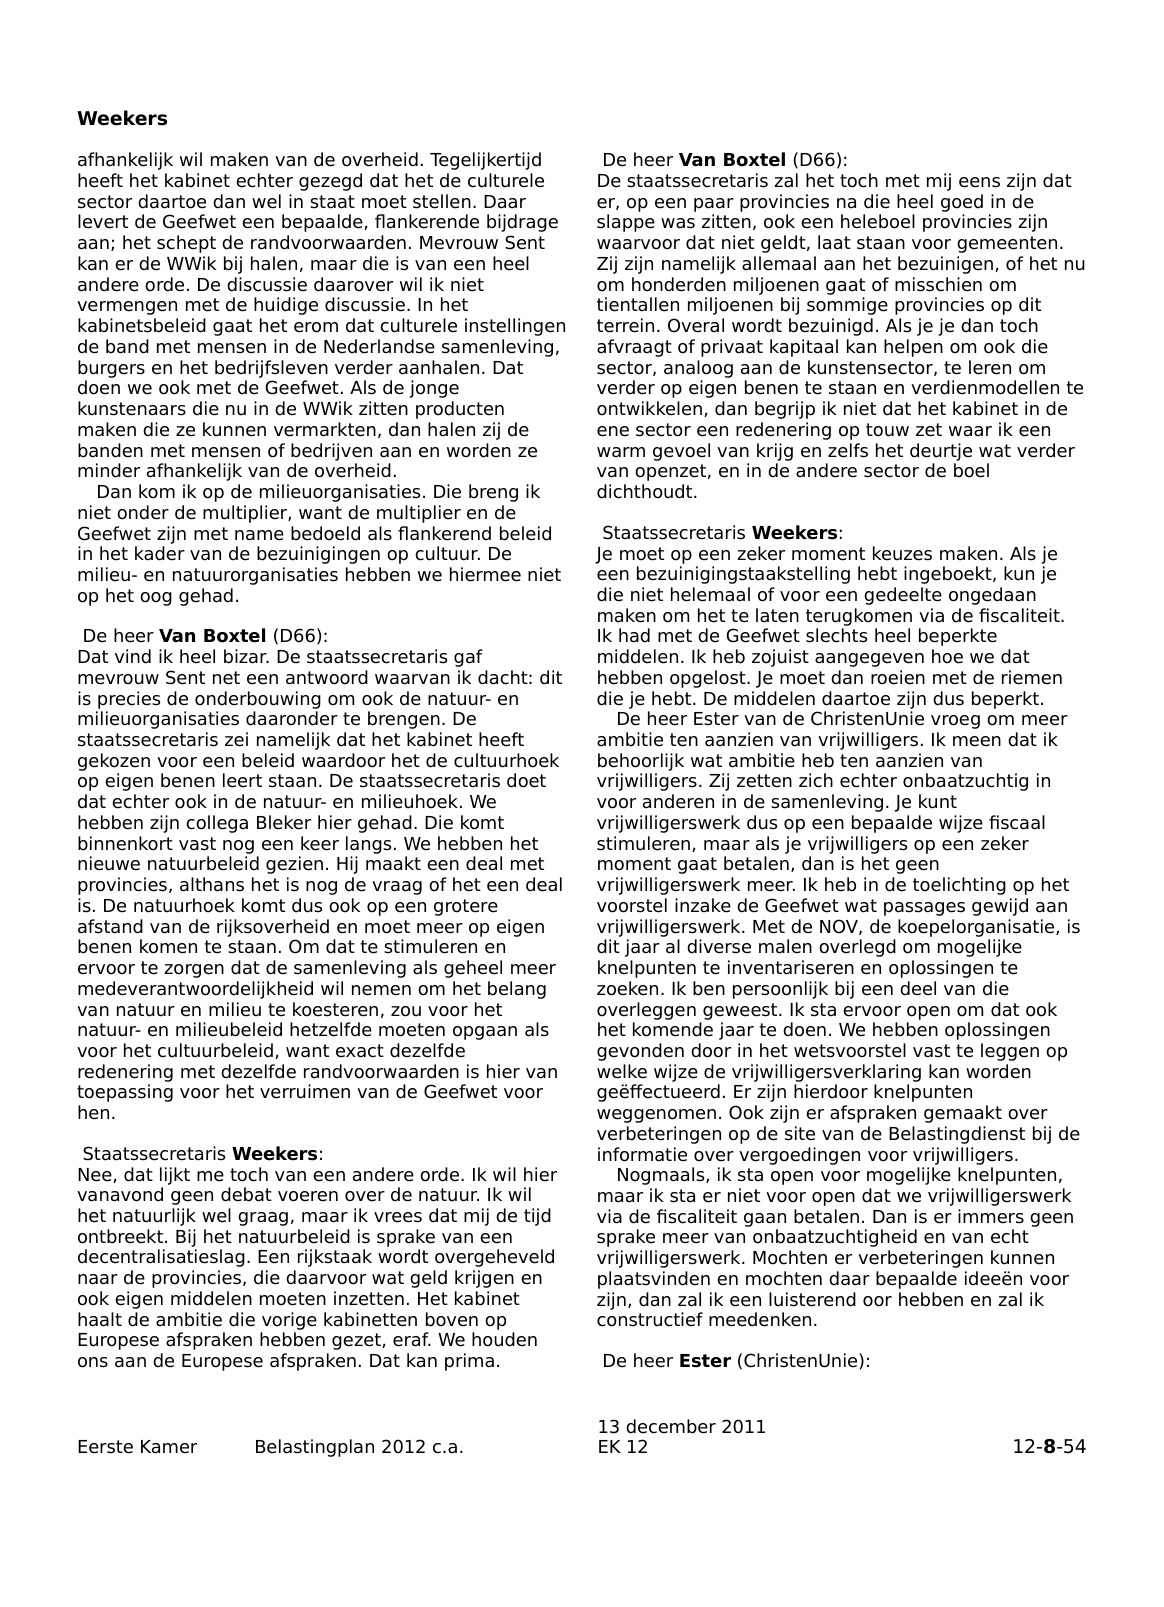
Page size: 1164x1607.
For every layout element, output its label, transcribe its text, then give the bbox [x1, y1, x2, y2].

text De heer Ester van de ChristenUnie vroeg om meer ambitie ten aanzien van vrijwilligers. Ik meen dat ik behoorlijk wat ambitie heb ten aanzien van vrijwilligers. Zij zetten zich echter onbaatzuchtig in voor anderen in de samenleving. Je kunt vrijwilligerswerk dus op een bepaalde wijze fiscaal stimuleren, maar als je vrijwilligers op een zeker moment gaat betalen, dan is het geen vrijwilligerswerk meer. Ik heb in de toelichting op het voorstel inzake de Geefwet wat passages gewijd aan vrijwilligerswerk. Met de NOV, de koepelorganisatie, is dit jaar al diverse malen overlegd om mogelijke knelpunten te inventariseren en oplossingen te zoeken. Ik ben persoonlijk bij een deel van die overleggen geweest. Ik sta ervoor open om dat ook het komende jaar te doen. We hebben oplossingen gevonden door in het wetsvoorstel vast te leggen op welke wijze de vrijwilligersverklaring kan worden geëffectueerd. Er zijn hierdoor knelpunten weggenomen. Ook zijn er afspraken gemaakt over verbeteringen op de site van de Belastingdienst bij de informatie over vergoedingen voor vrijwilligers. [596, 709, 1087, 1165]
text Je moet op een zeker moment keuzes maken. Als je een bezuinigingstaakstelling hebt ingeboekt, kun je die niet helemaal of voor een gedeelte ongedaan maken om het te laten terugkomen via de fiscaliteit. Ik had met de Geefwet slechts heel beperkte middelen. Ik heb zojuist aangegeven hoe we dat hebben opgelost. Je moet dan roeien met de riemen die je hebt. De middelen daartoe zijn dus beperkt. [596, 543, 1087, 709]
text De staatssecretaris zal het toch met mij eens zijn dat er, op een paar provincies na die heel goed in de slappe was zitten, ook een heleboel provincies zijn waarvoor dat niet geldt, laat staan voor gemeenten. Zij zijn namelijk allemaal aan het bezuinigen, of het nu om honderden miljoenen gaat of misschien om tientallen miljoenen bij sommige provincies op dit terrein. Overal wordt bezuinigd. Als je je dan toch afvraagt of privaat kapitaal kan helpen om ook die sector, analoog aan de kunstensector, te leren om verder op eigen benen te staan en verdienmodellen te ontwikkelen, dan begrijp ik niet dat het kabinet in de ene sector een redenering op touw zet waar ik een warm gevoel van krijg en zelfs het deurtje wat verder van openzet, en in de andere sector de boel dichthoudt. [596, 171, 1087, 503]
text De heer Van Boxtel (D66): [77, 626, 567, 647]
text De heer Van Boxtel (D66): [596, 150, 1087, 171]
text Staatssecretaris Weekers: [596, 523, 1087, 543]
text Dan kom ik op de milieuorganisaties. Die breng ik niet onder de multiplier, want de multiplier en de Geefwet zijn met name bedoeld als flankerend beleid in het kader van de bezuinigingen op cultuur. De milieu- en natuurorganisaties hebben we hiermee niet op het oog gehad. [77, 482, 567, 606]
text Dat vind ik heel bizar. De staatssecretaris gaf mevrouw Sent net een antwoord waarvan ik dacht: dit is precies de onderbouwing om ook de natuur- en milieuorganisaties daaronder te brengen. De staatssecretaris zei namelijk dat het kabinet heeft gekozen voor een beleid waardoor het de cultuurhoek op eigen benen leert staan. De staatssecretaris doet dat echter ook in de natuur- en milieuhoek. We hebben zijn collega Bleker hier gehad. Die komt binnenkort vast nog een keer langs. We hebben het nieuwe natuurbeleid gezien. Hij maakt een deal met provincies, althans het is nog de vraag of het een deal is. De natuurhoek komt dus ook op een grotere afstand van de rijksoverheid en moet meer op eigen benen komen te staan. Om dat te stimuleren en ervoor te zorgen dat de samenleving als geheel meer medeverantwoordelijkheid wil nemen om het belang van natuur en milieu te koesteren, zou voor het natuur- en milieubeleid hetzelfde moeten opgaan als voor het cultuurbeleid, want exact dezelfde redenering met dezelfde randvoorwaarden is hier van toepassing voor het verruimen van de Geefwet voor hen. [77, 647, 567, 1124]
text afhankelijk wil maken van de overheid. Tegelijkertijd heeft het kabinet echter gezegd dat het de culturele sector daartoe dan wel in staat moet stellen. Daar levert de Geefwet een bepaalde, flankerende bijdrage aan; het schept de randvoorwaarden. Mevrouw Sent kan er de WWik bij halen, maar die is van een heel andere orde. De discussie daarover wil ik niet vermengen met de huidige discussie. In het kabinetsbeleid gaat het erom dat culturele instellingen de band met mensen in de Nederlandse samenleving, burgers en het bedrijfsleven verder aanhalen. Dat doen we ook met de Geefwet. Als de jonge kunstenaars die nu in de WWik zitten producten maken die ze kunnen vermarkten, dan halen zij de banden met mensen of bedrijven aan en worden ze minder afhankelijk van de overheid. [77, 150, 567, 482]
text De heer Ester (ChristenUnie): [596, 1351, 1087, 1372]
text Nee, dat lijkt me toch van een andere orde. Ik wil hier vanavond geen debat voeren over de natuur. Ik wil het natuurlijk wel graag, maar ik vrees dat mij de tijd ontbreekt. Bij het natuurbeleid is sprake van een decentralisatieslag. Een rijkstaak wordt overgeheveld naar de provincies, die daarvoor wat geld krijgen en ook eigen middelen moeten inzetten. Het kabinet haalt de ambitie die vorige kabinetten boven op Europese afspraken hebben gezet, eraf. We houden ons aan de Europese afspraken. Dat kan prima. [77, 1164, 567, 1372]
text Nogmaals, ik sta open voor mogelijke knelpunten, maar ik sta er niet voor open dat we vrijwilligerswerk via de fiscaliteit gaan betalen. Dan is er immers geen sprake meer van onbaatzuchtigheid en van echt vrijwilligerswerk. Mochten er verbeteringen kunnen plaatsvinden en mochten daar bepaalde ideeën voor zijn, dan zal ik een luisterend oor hebben en zal ik constructief meedenken. [596, 1165, 1087, 1331]
text Staatssecretaris Weekers: [77, 1144, 567, 1164]
